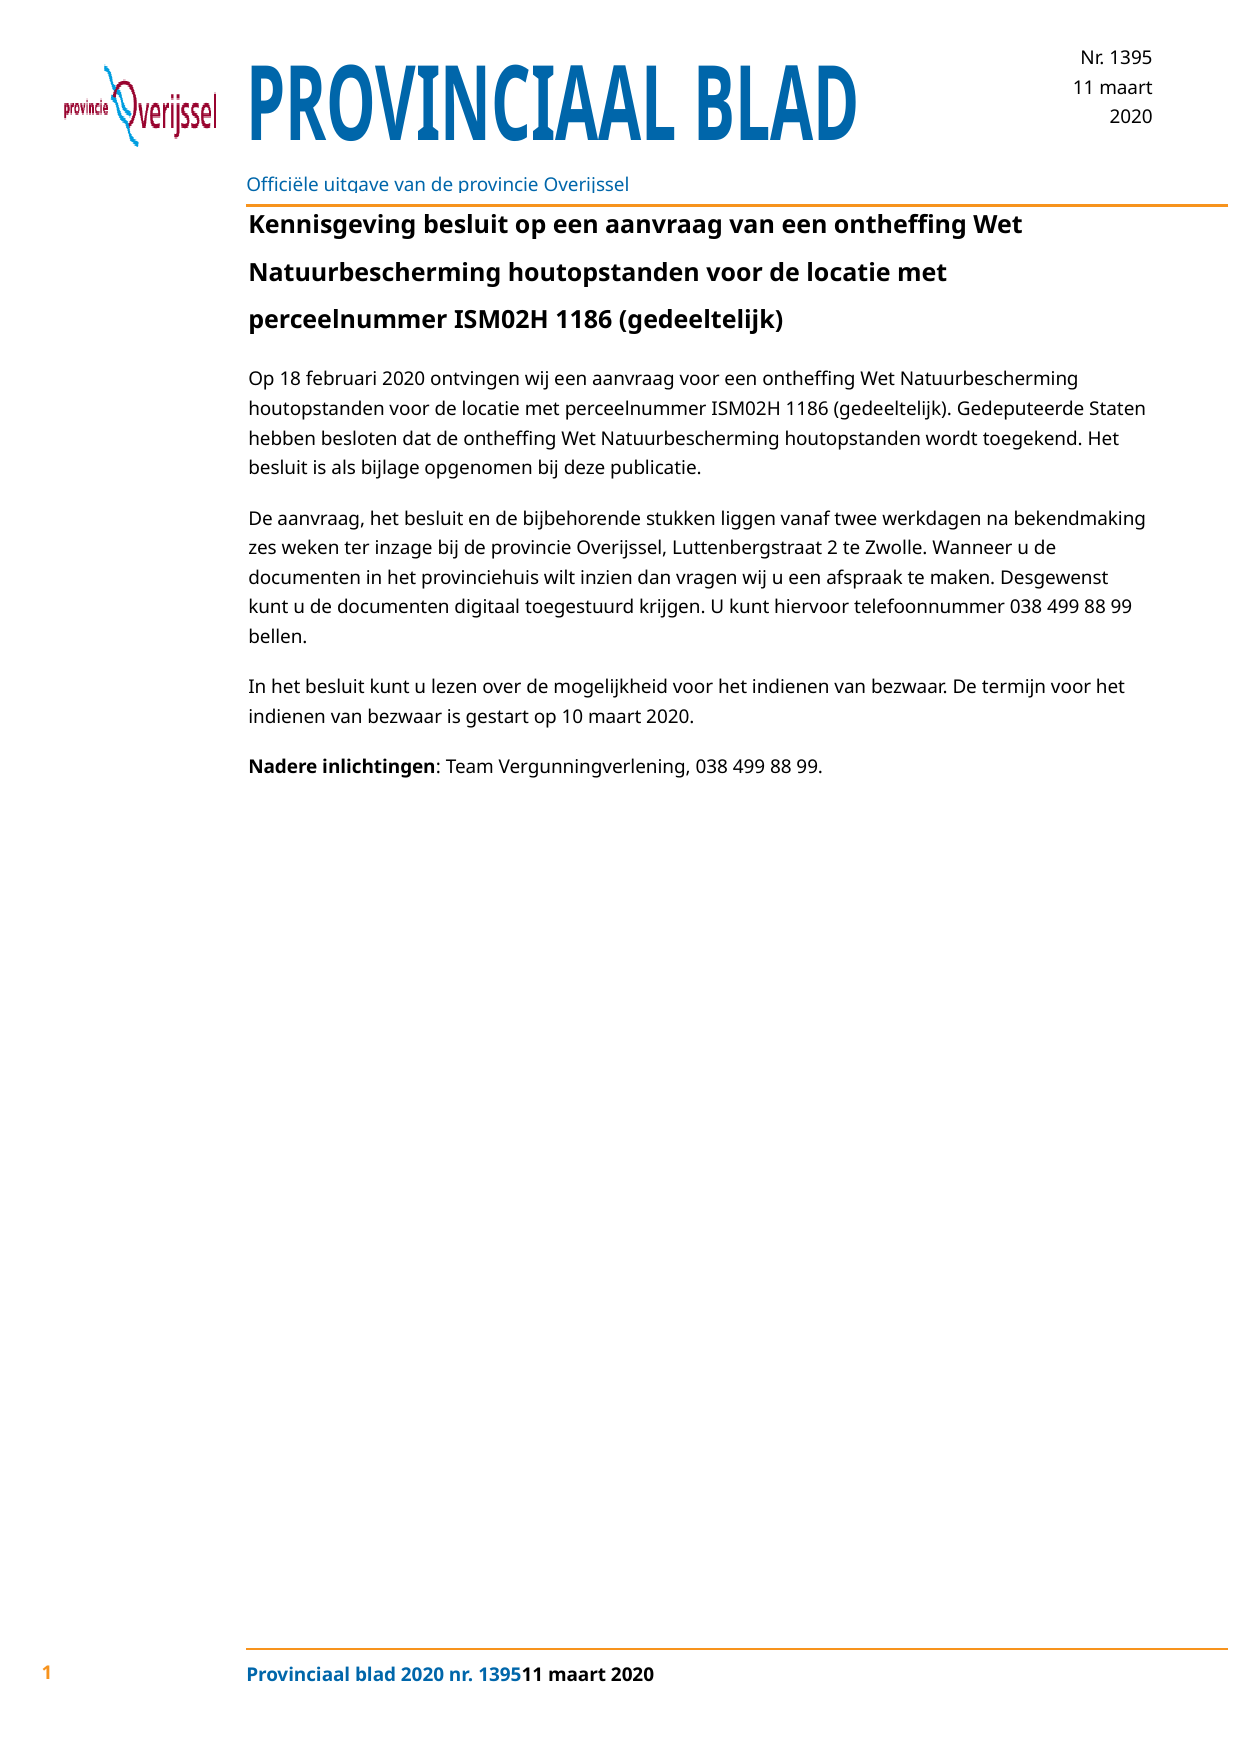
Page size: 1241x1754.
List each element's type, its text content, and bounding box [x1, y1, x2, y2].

text De aanvraag, het besluit en de bijbehorende stukken liggen vanaf twee werkdagen na bekendmaking zes weken ter inzage bij de provincie Overijssel, Luttenbergstraat 2 te Zwolle. Wanneer u de documenten in het provinciehuis wilt inzien dan vragen wij u een afspraak te maken. Desgewenst kunt u de documenten digitaal toegestuurd krijgen. U kunt hiervoor telefoonnummer 038 499 88 99 bellen. [248, 505, 1152, 649]
text Nadere inlichtingen: Team Vergunningverlening, 038 499 88 99. [248, 753, 1152, 779]
text In het besluit kunt u lezen over de mogelijkheid voor het indienen van bezwaar. De termijn voor het indienen van bezwaar is gestart op 10 maart 2020. [248, 673, 1152, 729]
picture [41, 47, 231, 172]
text Kennisgeving besluit op een aanvraag van een ontheffing Wet Natuurbescherming houtopstanden voor de locatie met perceelnummer ISM02H 1186 (gedeeltelijk) [248, 207, 1152, 336]
text Op 18 februari 2020 ontvingen wij een aanvraag voor een ontheffing Wet Natuurbescherming houtopstanden voor de locatie met perceelnummer ISM02H 1186 (gedeeltelijk). Gedeputeerde Staten hebben besloten dat de ontheffing Wet Natuurbescherming houtopstanden wordt toegekend. Het besluit is als bijlage opgenomen bij deze publicatie. [248, 366, 1152, 480]
